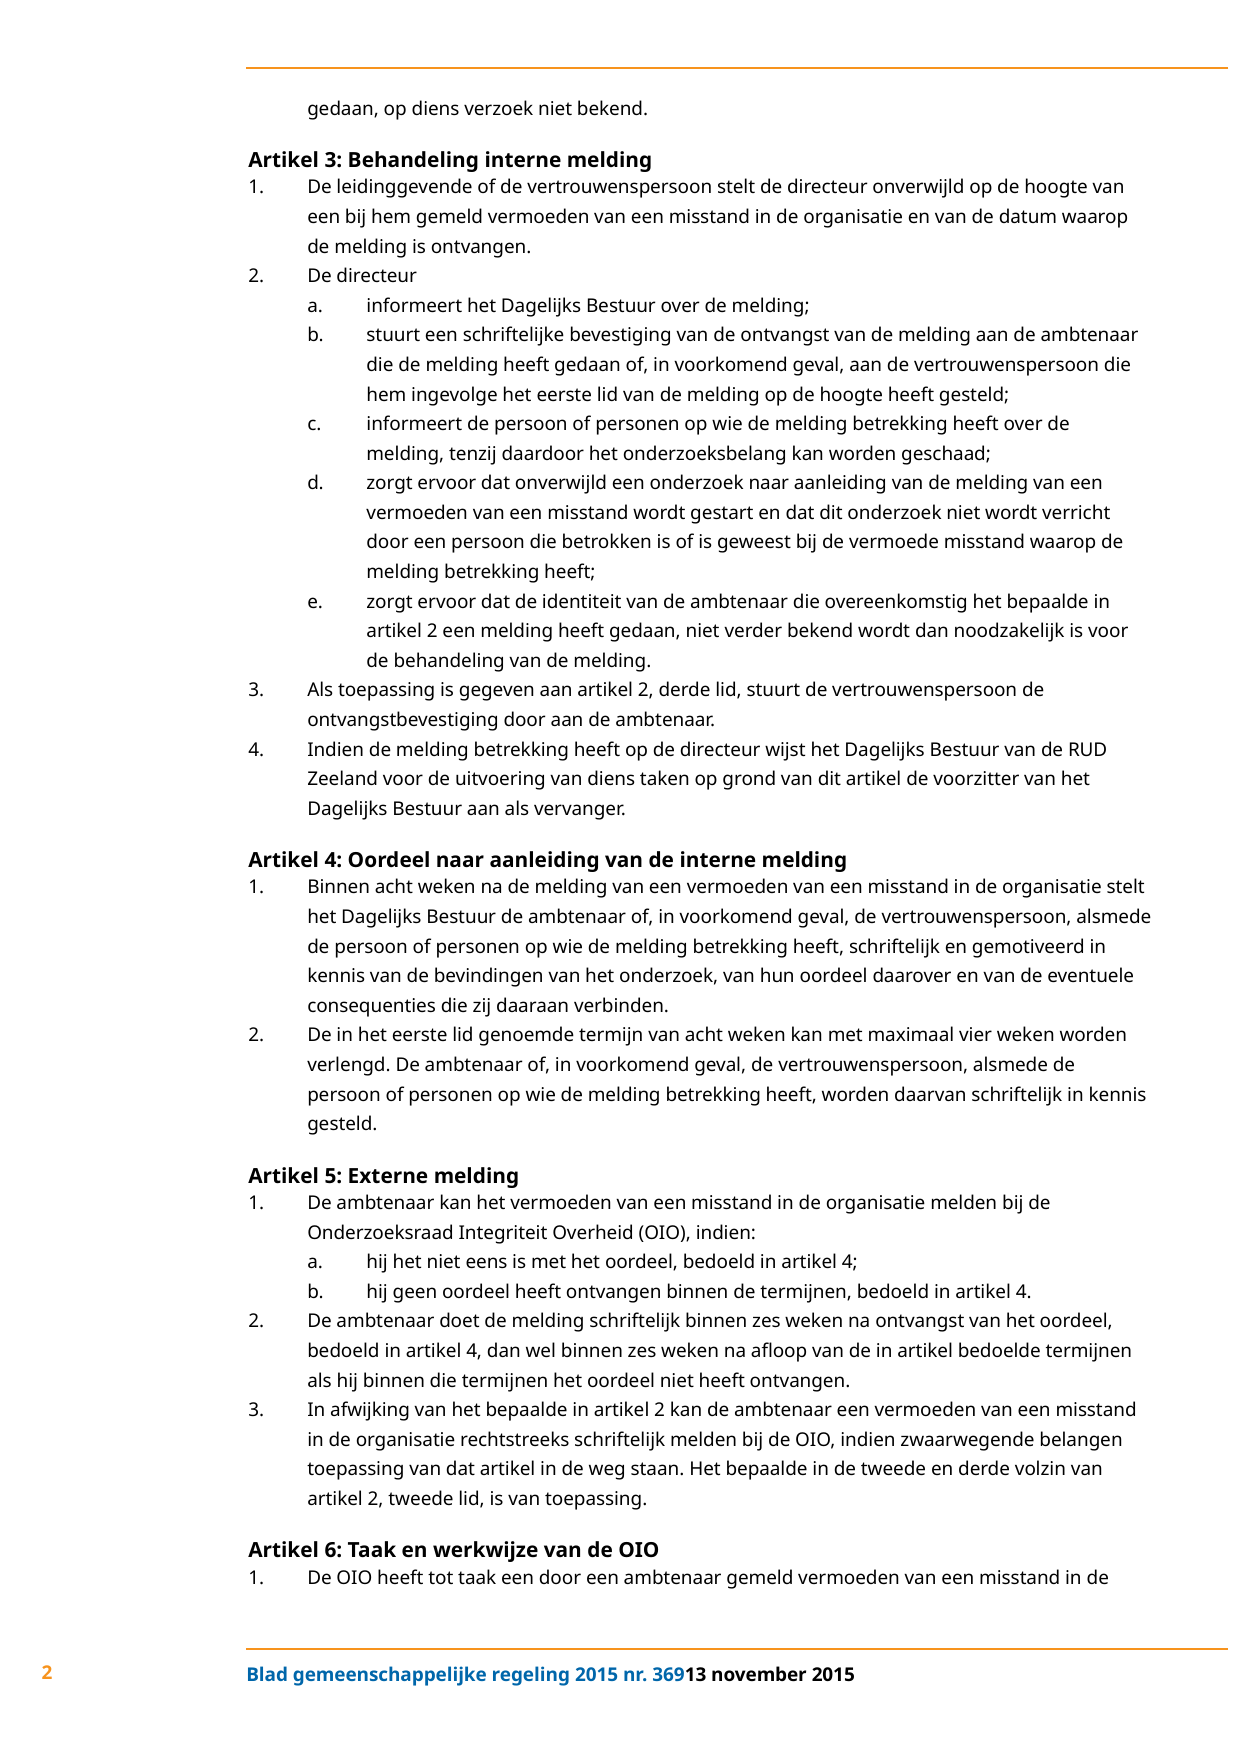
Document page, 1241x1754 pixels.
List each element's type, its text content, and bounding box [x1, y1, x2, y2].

list Binnen acht weken na de melding van een vermoeden van een misstand in de organisatie stelt het Dagelijks Bestuur de ambtenaar of, in voorkomend geval, de vertrouwenspersoon, alsmede de persoon of personen op wie de melding betrekking heeft, schriftelijk en gemotiveerd in kennis van de bevindingen van het onderzoek, van hun oordeel daarover en van de eventuele consequenties die zij daaraan verbinden. [248, 874, 1152, 1018]
list stuurt een schriftelijke bevestiging van de ontvangst van de melding aan de ambtenaar die de melding heeft gedaan of, in voorkomend geval, aan de vertrouwenspersoon die hem ingevolge het eerste lid van de melding op de hoogte heeft gesteld; [307, 322, 1152, 406]
list zorgt ervoor dat de identiteit van de ambtenaar die overeenkomstig het bepaalde in artikel 2 een melding heeft gedaan, niet verder bekend wordt dan noodzakelijk is voor de behandeling van de melding. [307, 588, 1152, 673]
text Artikel 3: Behandeling interne melding [248, 145, 1152, 174]
picture [41, 47, 231, 172]
list informeert het Dagelijks Bestuur over de melding; [307, 292, 1152, 318]
list De ambtenaar doet de melding schriftelijk binnen zes weken na ontvangst van het oordeel, bedoeld in artikel 4, dan wel binnen zes weken na afloop van de in artikel bedoelde termijnen als hij binnen die termijnen het oordeel niet heeft ontvangen. [248, 1308, 1152, 1392]
list Indien de melding betrekking heeft op de directeur wijst het Dagelijks Bestuur van de RUD Zeeland voor de uitvoering van diens taken op grond van dit artikel de voorzitter van het Dagelijks Bestuur aan als vervanger. [248, 736, 1152, 821]
list De in het eerste lid genoemde termijn van acht weken kan met maximaal vier weken worden verlengd. De ambtenaar of, in voorkomend geval, de vertrouwenspersoon, alsmede de persoon of personen op wie de melding betrekking heeft, worden daarvan schriftelijk in kennis gesteld. [248, 1022, 1152, 1136]
list De ambtenaar kan het vermoeden van een misstand in de organisatie melden bij de Onderzoeksraad Integriteit Overheid (OIO), indien: [248, 1189, 1152, 1244]
text Artikel 5: Externe melding [248, 1161, 1152, 1189]
list hij het niet eens is met het oordeel, bedoeld in artikel 4; [307, 1248, 1152, 1274]
list Als toepassing is gegeven aan artikel 2, derde lid, stuurt de vertrouwenspersoon de ontvangstbevestiging door aan de ambtenaar. [248, 677, 1152, 732]
list In afwijking van het bepaalde in artikel 2 kan de ambtenaar een vermoeden van een misstand in de organisatie rechtstreeks schriftelijk melden bij de OIO, indien zwaarwegende belangen toepassing van dat artikel in de weg staan. Het bepaalde in de tweede en derde volzin van artikel 2, tweede lid, is van toepassing. [248, 1396, 1152, 1511]
text Artikel 6: Taak en werkwijze van de OIO [248, 1536, 1152, 1564]
list informeert de persoon of personen op wie de melding betrekking heeft over de melding, tenzij daardoor het onderzoeksbelang kan worden geschaad; [307, 410, 1152, 466]
list De OIO heeft tot taak een door een ambtenaar gemeld vermoeden van een misstand in de [248, 1564, 1152, 1590]
list hij geen oordeel heeft ontvangen binnen de termijnen, bedoeld in artikel 4. [307, 1278, 1152, 1304]
text Artikel 4: Oordeel naar aanleiding van de interne melding [248, 845, 1152, 874]
list De leidinggevende of de vertrouwenspersoon stelt de directeur onverwijld op de hoogte van een bij hem gemeld vermoeden van een misstand in de organisatie en van de datum waarop de melding is ontvangen. [248, 174, 1152, 258]
list zorgt ervoor dat onverwijld een onderzoek naar aanleiding van de melding van een vermoeden van een misstand wordt gestart en dat dit onderzoek niet wordt verricht door een persoon die betrokken is of is geweest bij de vermoede misstand waarop de melding betrekking heeft; [307, 469, 1152, 584]
list gedaan, op diens verzoek niet bekend. [248, 95, 1152, 121]
list De directeur [248, 262, 1152, 288]
